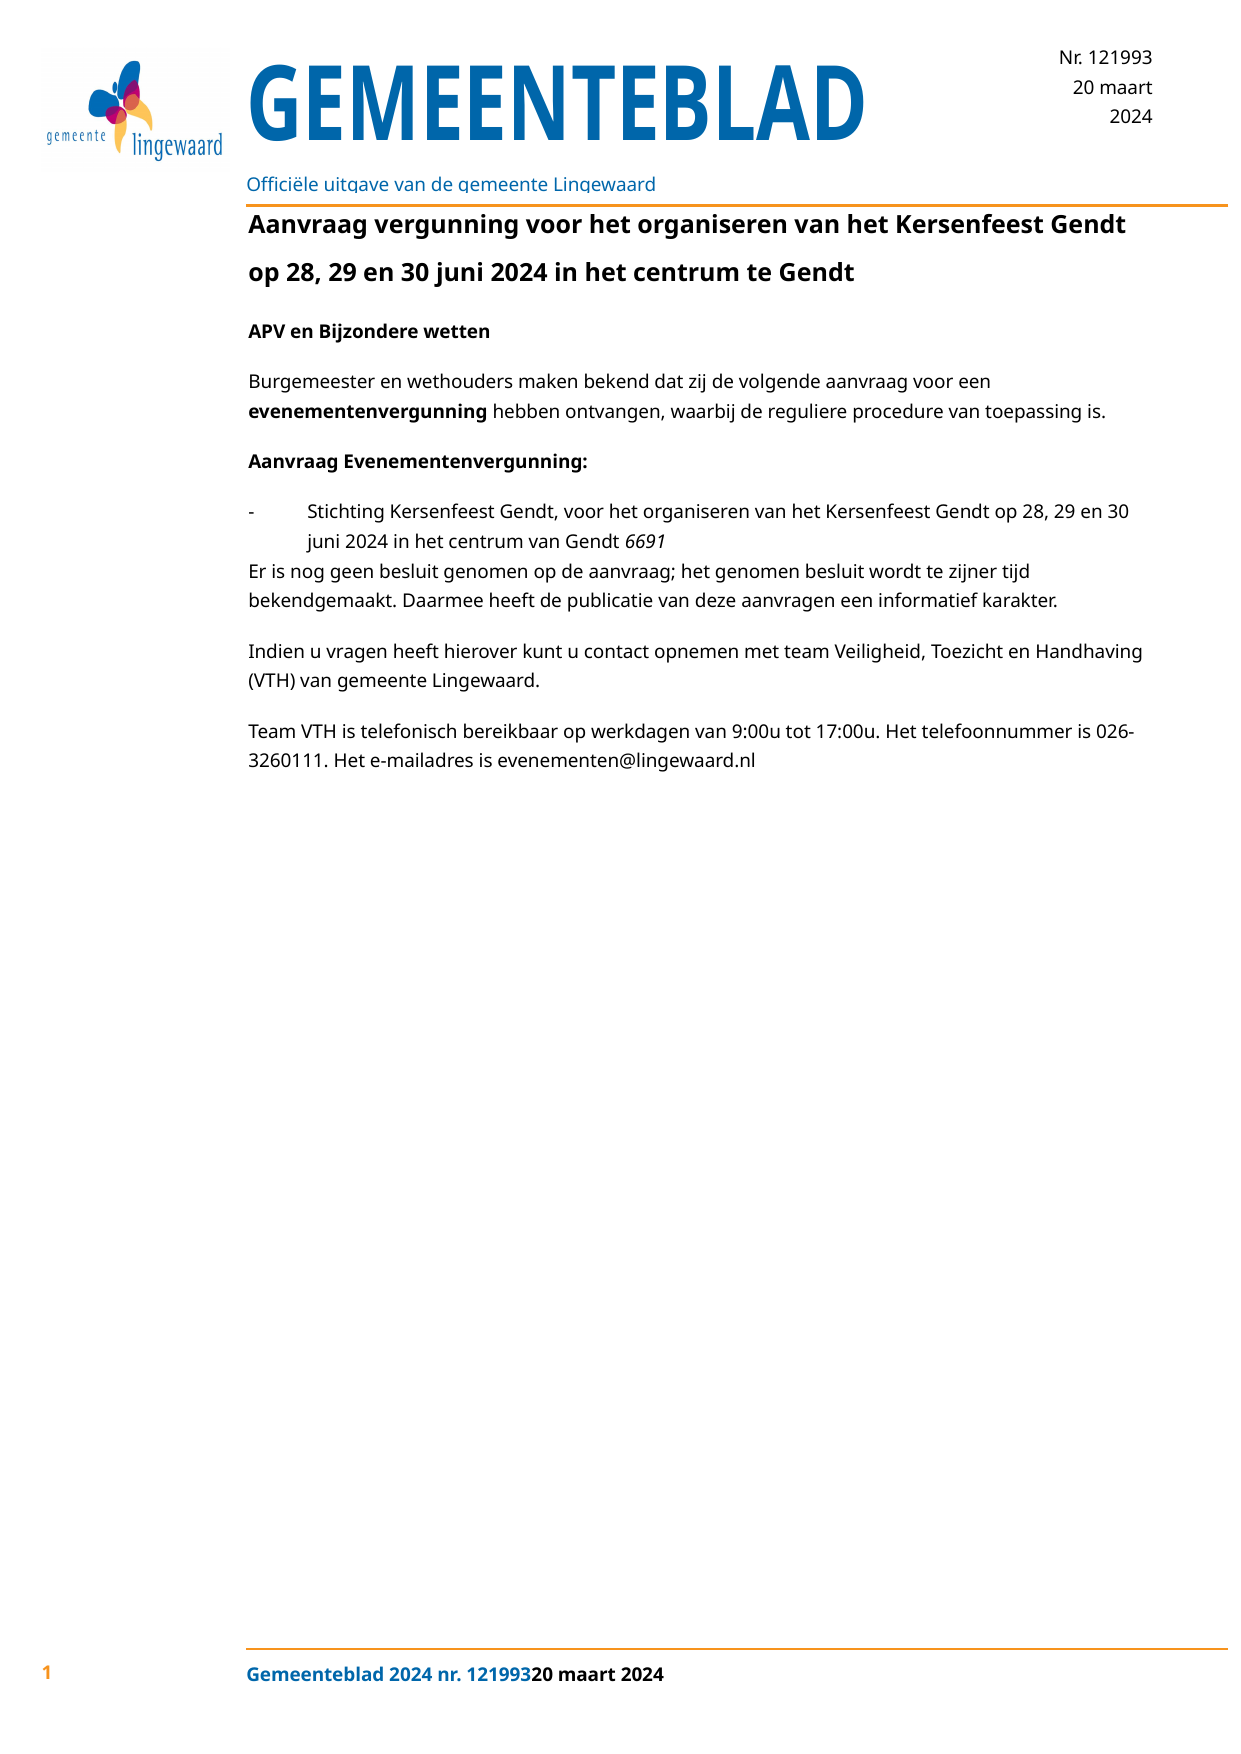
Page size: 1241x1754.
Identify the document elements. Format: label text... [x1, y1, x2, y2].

list Stichting Kersenfeest Gendt, voor het organiseren van het Kersenfeest Gendt op 28, 29 en 30 juni 2024 in het centrum van Gendt 6691 [248, 499, 1152, 554]
text Er is nog geen besluit genomen op de aanvraag; het genomen besluit wordt te zijner tijd bekendgemaakt. Daarmee heeft de publicatie van deze aanvragen een informatief karakter. [248, 558, 1152, 613]
text Aanvraag vergunning voor het organiseren van het Kersenfeest Gendt op 28, 29 en 30 juni 2024 in het centrum te Gendt [248, 207, 1152, 288]
text APV en Bijzondere wetten [248, 318, 1152, 344]
picture [41, 47, 231, 172]
text Aanvraag Evenementenvergunning: [248, 448, 1152, 474]
text Indien u vragen heeft hierover kunt u contact opnemen met team Veiligheid, Toezicht en Handhaving (VTH) van gemeente Lingewaard. [248, 638, 1152, 693]
text Burgemeester en wethouders maken bekend dat zij de volgende aanvraag voor een evenementenvergunning hebben ontvangen, waarbij de reguliere procedure van toepassing is. [248, 368, 1152, 424]
text Team VTH is telefonisch bereikbaar op werkdagen van 9:00u tot 17:00u. Het telefoonnummer is 026-3260111. Het e-mailadres is evenementen@lingewaard.nl [248, 718, 1152, 773]
